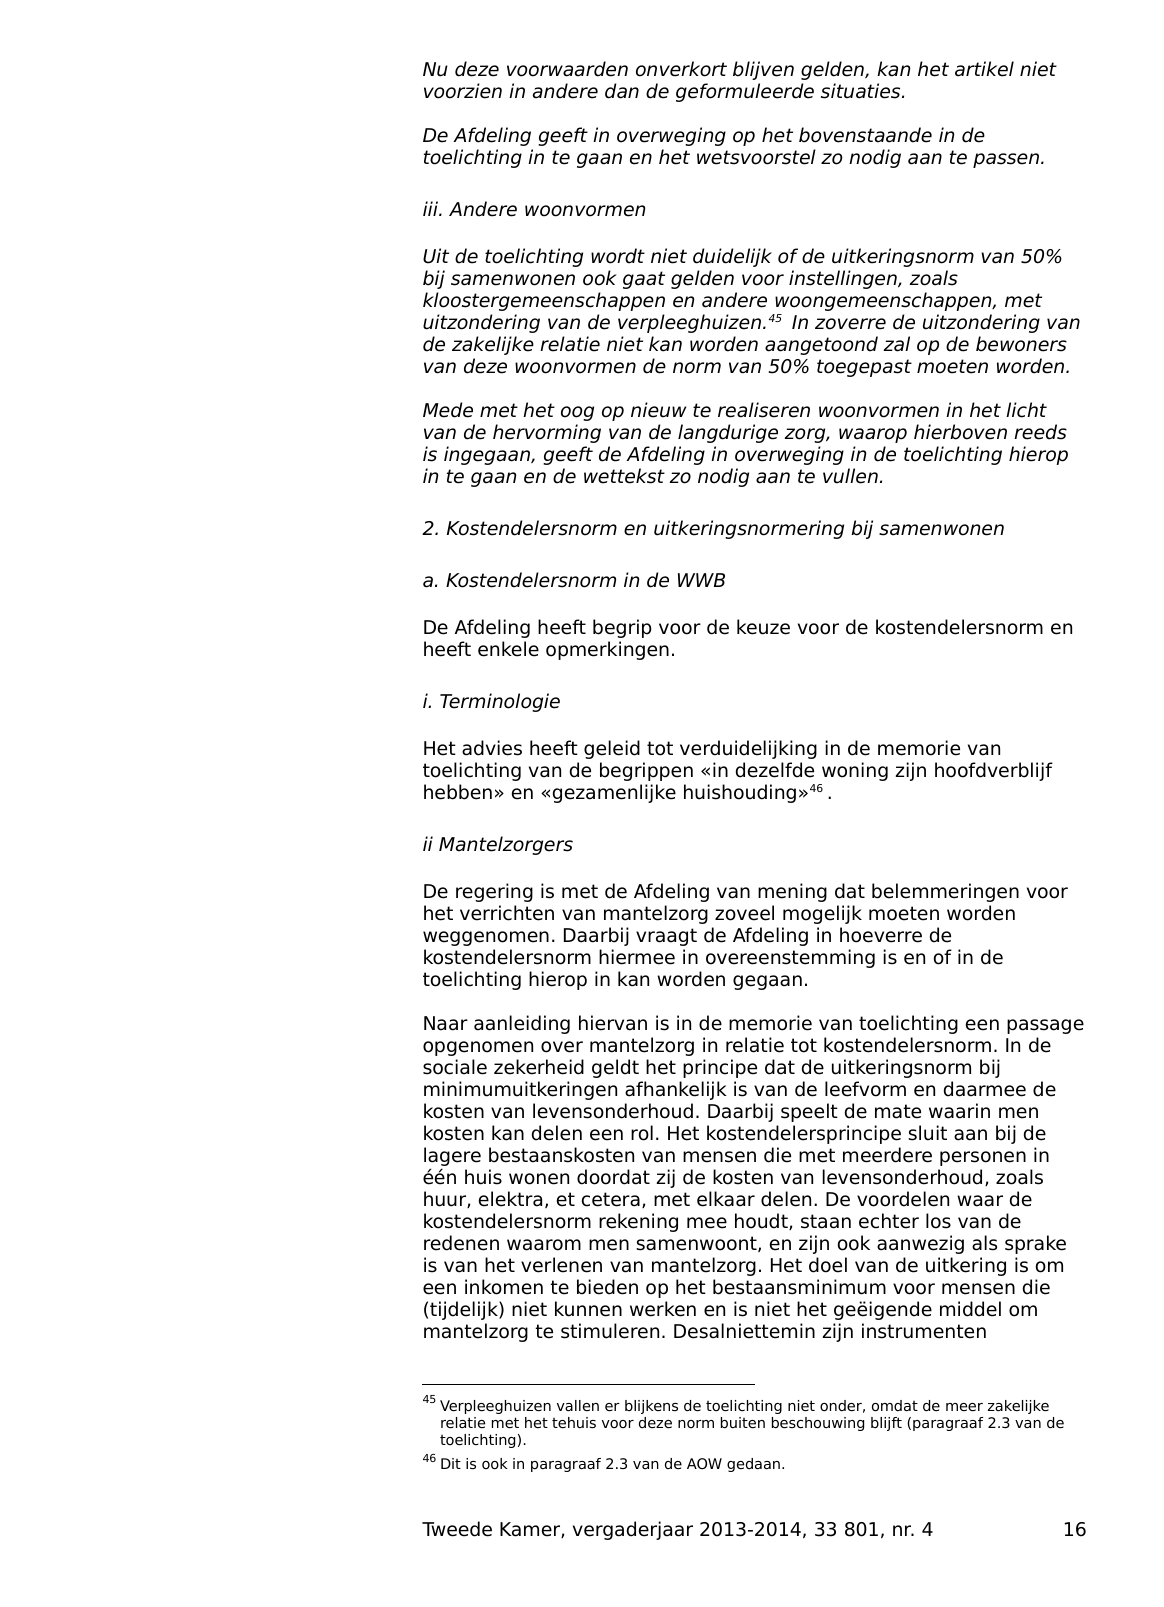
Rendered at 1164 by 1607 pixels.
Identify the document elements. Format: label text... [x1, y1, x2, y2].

text Nu deze voorwaarden onverkort blijven gelden, kan het artikel niet voorzien in andere dan de geformuleerde situaties. [422, 59, 1087, 103]
text De Afdeling geeft in overweging op het bovenstaande in de toelichting in te gaan en het wetsvoorstel zo nodig aan te passen. [422, 125, 1087, 169]
text Het advies heeft geleid tot verduidelijking in de memorie van toelichting van de begrippen «in dezelfde woning zijn hoofdverblijf hebben» en «gezamenlijke huishouding». [422, 738, 1087, 804]
text Verpleeghuizen vallen er blijkens de toelichting niet onder, omdat de meer zakelijke relatie met het tehuis voor deze norm buiten beschouwing blijft (paragraaf 2.3 van de toelichting). [422, 1393, 1087, 1449]
text Uit de toelichting wordt niet duidelijk of de uitkeringsnorm van 50% bij samenwonen ook gaat gelden voor instellingen, zoals kloostergemeenschappen en andere woongemeenschappen, met uitzondering van de verpleeghuizen. In zoverre de uitzondering van de zakelijke relatie niet kan worden aangetoond zal op de bewoners van deze woonvormen de norm van 50% toegepast moeten worden. [422, 246, 1087, 378]
subtitle a. Kostendelersnorm in de WWB [422, 570, 1087, 592]
text De regering is met de Afdeling van mening dat belemmeringen voor het verrichten van mantelzorg zoveel mogelijk moeten worden weggenomen. Daarbij vraagt de Afdeling in hoeverre de kostendelersnorm hiermee in overeenstemming is en of in de toelichting hierop in kan worden gegaan. [422, 881, 1087, 991]
text Naar aanleiding hiervan is in de memorie van toelichting een passage opgenomen over mantelzorg in relatie tot kostendelersnorm. In de sociale zekerheid geldt het principe dat de uitkeringsnorm bij minimumuitkeringen afhankelijk is van de leefvorm en daarmee de kosten van levensonderhoud. Daarbij speelt de mate waarin men kosten kan delen een rol. Het kostendelersprincipe sluit aan bij de lagere bestaanskosten van mensen die met meerdere personen in één huis wonen doordat zij de kosten van levensonderhoud, zoals huur, elektra, et cetera, met elkaar delen. De voordelen waar de kostendelersnorm rekening mee houdt, staan echter los van de redenen waarom men samenwoont, en zijn ook aanwezig als sprake is van het verlenen van mantelzorg. Het doel van de uitkering is om een inkomen te bieden op het bestaansminimum voor mensen die (tijdelijk) niet kunnen werken en is niet het geëigende middel om mantelzorg te stimuleren. Desalniettemin zijn instrumenten [422, 1013, 1087, 1343]
text Mede met het oog op nieuw te realiseren woonvormen in het licht van de hervorming van de langdurige zorg, waarop hierboven reeds is ingegaan, geeft de Afdeling in overweging in de toelichting hierop in te gaan en de wettekst zo nodig aan te vullen. [422, 400, 1087, 488]
text Dit is ook in paragraaf 2.3 van de AOW gedaan. [422, 1452, 1087, 1474]
subtitle iii. Andere woonvormen [422, 199, 1087, 221]
subtitle ii Mantelzorgers [422, 834, 1087, 856]
subtitle i. Terminologie [422, 691, 1087, 713]
subtitle 2. Kostendelersnorm en uitkeringsnormering bij samenwonen [422, 518, 1087, 540]
text De Afdeling heeft begrip voor de keuze voor de kostendelersnorm en heeft enkele opmerkingen. [422, 617, 1087, 661]
